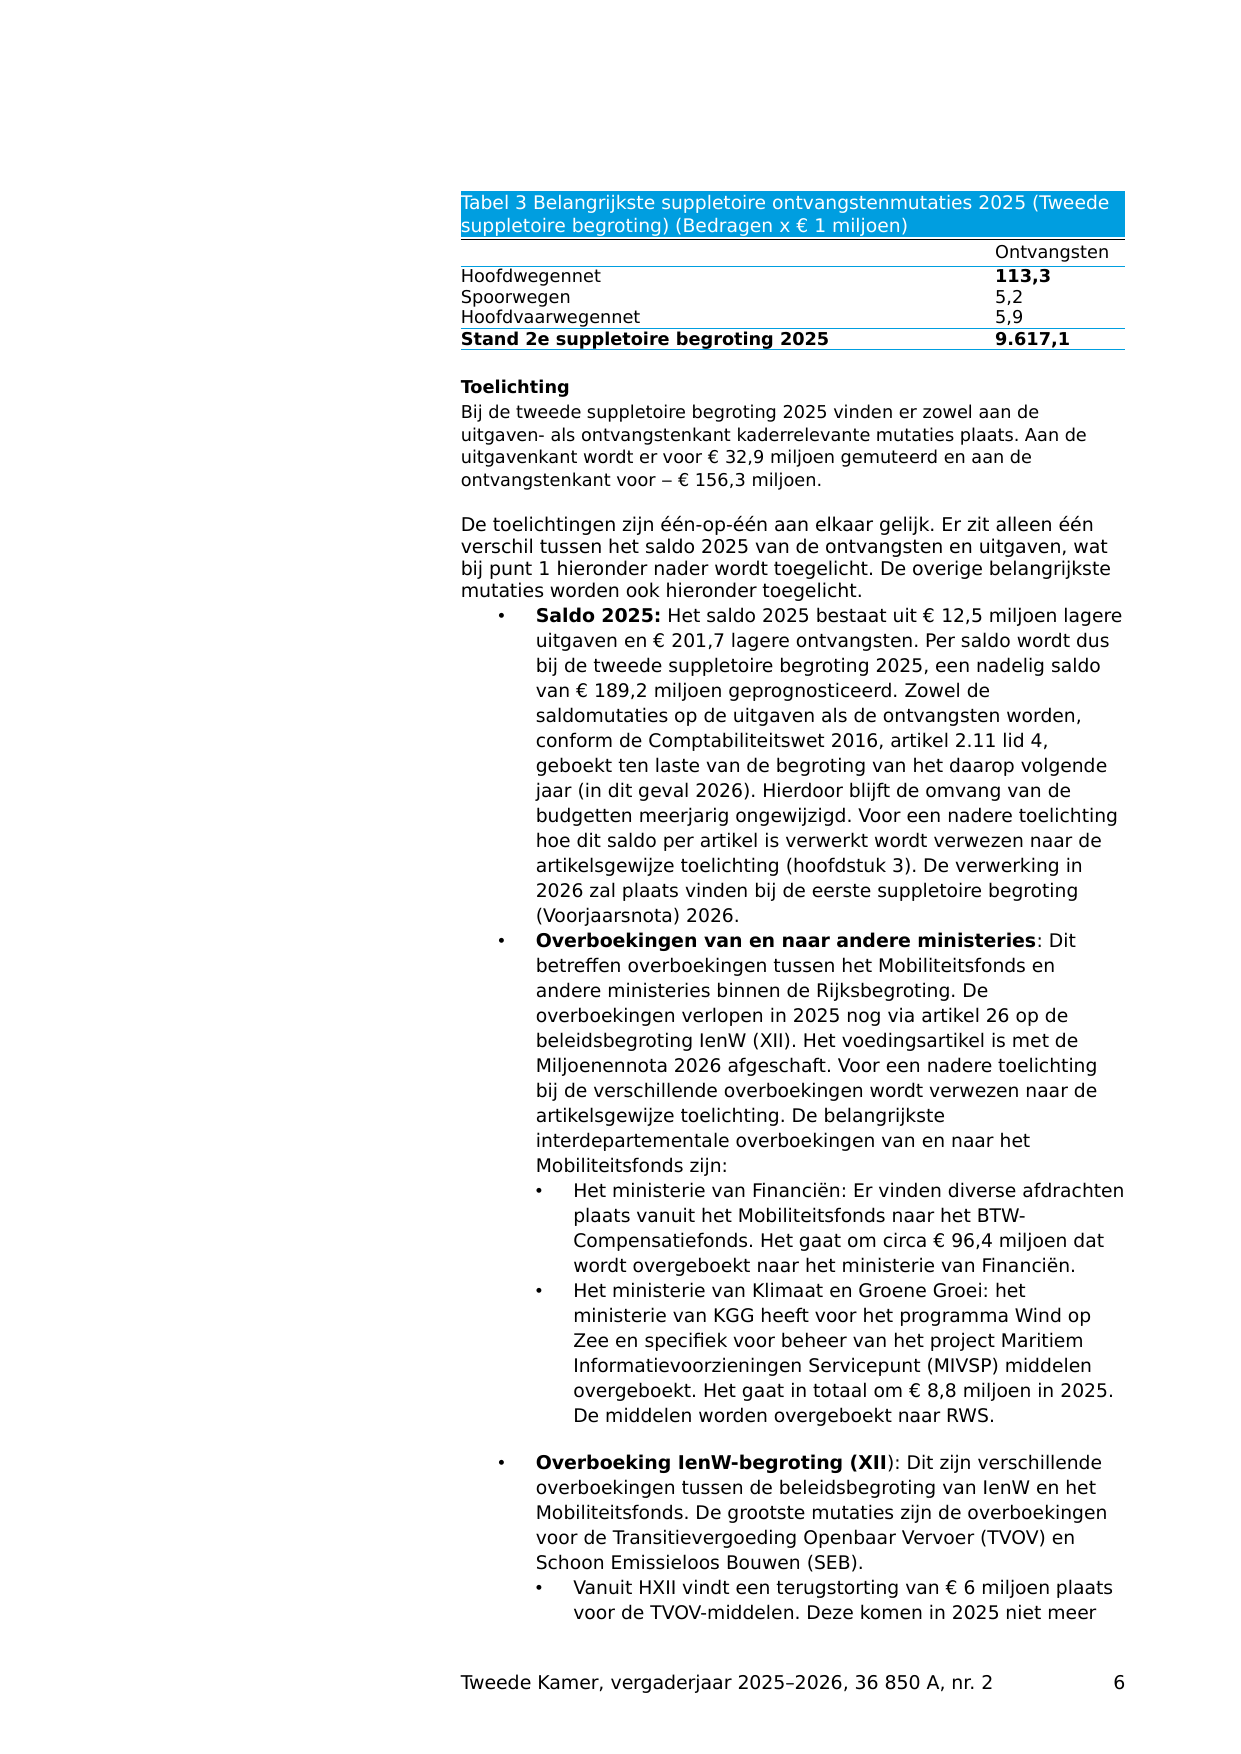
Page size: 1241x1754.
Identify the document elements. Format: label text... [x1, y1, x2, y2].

text De toelichtingen zijn één-op-één aan elkaar gelijk. Er zit alleen één verschil tussen het saldo 2025 van de ontvangsten en uitgaven, wat bij punt 1 hieronder nader wordt toegelicht. De overige belangrijkste mutaties worden ook hieronder toegelicht. [461, 514, 1125, 602]
text Toelichting [461, 375, 1125, 398]
text Bij de tweede suppletoire begroting 2025 vinden er zowel aan de uitgaven- als ontvangstenkant kaderrelevante mutaties plaats. Aan de uitgavenkant wordt er voor € 32,9 miljoen gemuteerd en aan de ontvangstenkant voor ‒ € 156,3 miljoen. [461, 400, 1125, 491]
list Overboeking IenW-begroting (XII): Dit zijn verschillende overboekingen tussen de beleidsbegroting van IenW en het Mobiliteitsfonds. De grootste mutaties zijn de overboekingen voor de Transitievergoeding Openbaar Vervoer (TVOV) en Schoon Emissieloos Bouwen (SEB). [498, 1449, 1125, 1574]
table_cell [461, 240, 992, 266]
table_cell 9.617,1 [992, 329, 1125, 349]
list Saldo 2025: Het saldo 2025 bestaat uit € 12,5 miljoen lagere uitgaven en € 201,7 lagere ontvangsten. Per saldo wordt dus bij de tweede suppletoire begroting 2025, een nadelig saldo van € 189,2 miljoen geprognosticeerd. Zowel de saldomutaties op de uitgaven als de ontvangsten worden, conform de Comptabiliteitswet 2016, artikel 2.11 lid 4, geboekt ten laste van de begroting van het daarop volgende jaar (in dit geval 2026). Hierdoor blijft de omvang van de budgetten meerjarig ongewijzigd. Voor een nadere toelichting hoe dit saldo per artikel is verwerkt wordt verwezen naar de artikelsgewijze toelichting (hoofdstuk 3). De verwerking in 2026 zal plaats vinden bij de eerste suppletoire begroting (Voorjaarsnota) 2026. [498, 602, 1125, 927]
table_cell Ontvangsten [992, 240, 1125, 266]
table_cell 5,9 [992, 308, 1125, 328]
table_cell Hoofdwegennet [461, 267, 992, 287]
table_cell 5,2 [992, 287, 1125, 307]
list Overboekingen van en naar andere ministeries: Dit betreffen overboekingen tussen het Mobiliteitsfonds en andere ministeries binnen de Rijksbegroting. De overboekingen verlopen in 2025 nog via artikel 26 op de beleidsbegroting IenW (XII). Het voedingsartikel is met de Miljoenennota 2026 afgeschaft. Voor een nadere toelichting bij de verschillende overboekingen wordt verwezen naar de artikelsgewijze toelichting. De belangrijkste interdepartementale overboekingen van en naar het Mobiliteitsfonds zijn: [498, 927, 1125, 1177]
list Vanuit HXII vindt een terugstorting van € 6 miljoen plaats voor de TVOV-middelen. Deze komen in 2025 niet meer [536, 1574, 1125, 1624]
list Het ministerie van Financiën: Er vinden diverse afdrachten plaats vanuit het Mobiliteitsfonds naar het BTW-Compensatiefonds. Het gaat om circa € 96,4 miljoen dat wordt overgeboekt naar het ministerie van Financiën. [536, 1177, 1125, 1277]
table_cell 113,3 [992, 267, 1125, 287]
table_cell Stand 2e suppletoire begroting 2025 [461, 329, 992, 349]
table_cell Spoorwegen [461, 287, 992, 307]
list Het ministerie van Klimaat en Groene Groei: het ministerie van KGG heeft voor het programma Wind op Zee en specifiek voor beheer van het project Maritiem Informatievoorzieningen Servicepunt (MIVSP) middelen overgeboekt. Het gaat in totaal om € 8,8 miljoen in 2025. De middelen worden overgeboekt naar RWS. [536, 1277, 1125, 1427]
table_cell Hoofdvaarwegennet [461, 308, 992, 328]
